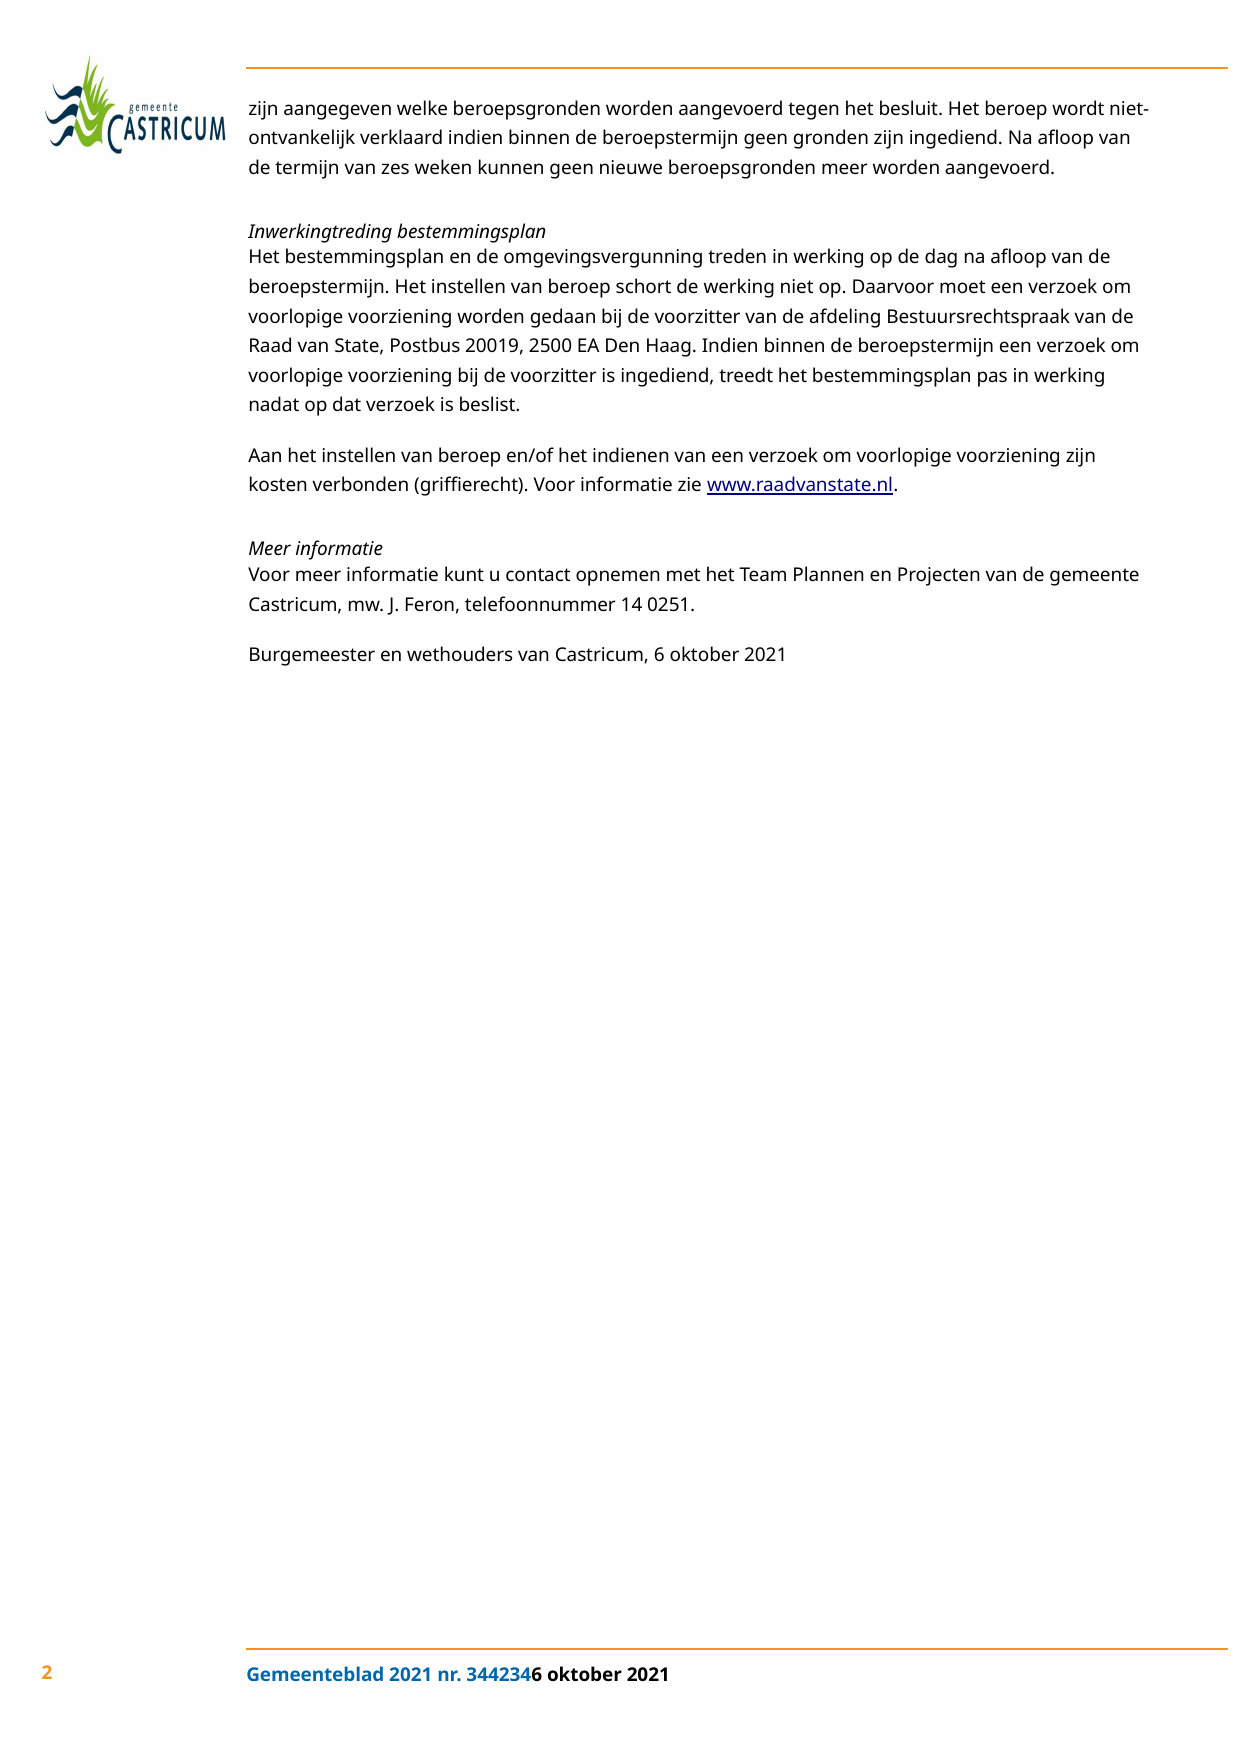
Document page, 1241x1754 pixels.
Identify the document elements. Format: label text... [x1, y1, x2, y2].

picture [41, 47, 231, 172]
text Voor meer informatie kunt u contact opnemen met het Team Plannen en Projecten van de gemeente Castricum, mw. J. Feron, telefoonnummer 14 0251. [248, 561, 1152, 617]
text Meer informatie [248, 536, 1152, 561]
text Aan het instellen van beroep en/of het indienen van een verzoek om voorlopige voorziening zijn kosten verbonden (griffierecht). Voor informatie zie www.raadvanstate.nl. [248, 442, 1152, 497]
text Het bestemmingsplan en de omgevingsvergunning treden in werking op de dag na afloop van de beroepstermijn. Het instellen van beroep schort de werking niet op. Daarvoor moet een verzoek om voorlopige voorziening worden gedaan bij de voorzitter van de afdeling Bestuursrechtspraak van de Raad van State, Postbus 20019, 2500 EA Den Haag. Indien binnen de beroepstermijn een verzoek om voorlopige voorziening bij de voorzitter is ingediend, treedt het bestemmingsplan pas in werking nadat op dat verzoek is beslist. [248, 244, 1152, 417]
text Burgemeester en wethouders van Castricum, 6 oktober 2021 [248, 641, 1152, 667]
text Inwerkingtreding bestemmingsplan [248, 218, 1152, 244]
text zijn aangegeven welke beroepsgronden worden aangevoerd tegen het besluit. Het beroep wordt niet-ontvankelijk verklaard indien binnen de beroepstermijn geen gronden zijn ingediend. Na afloop van de termijn van zes weken kunnen geen nieuwe beroepsgronden meer worden aangevoerd. [248, 95, 1152, 180]
